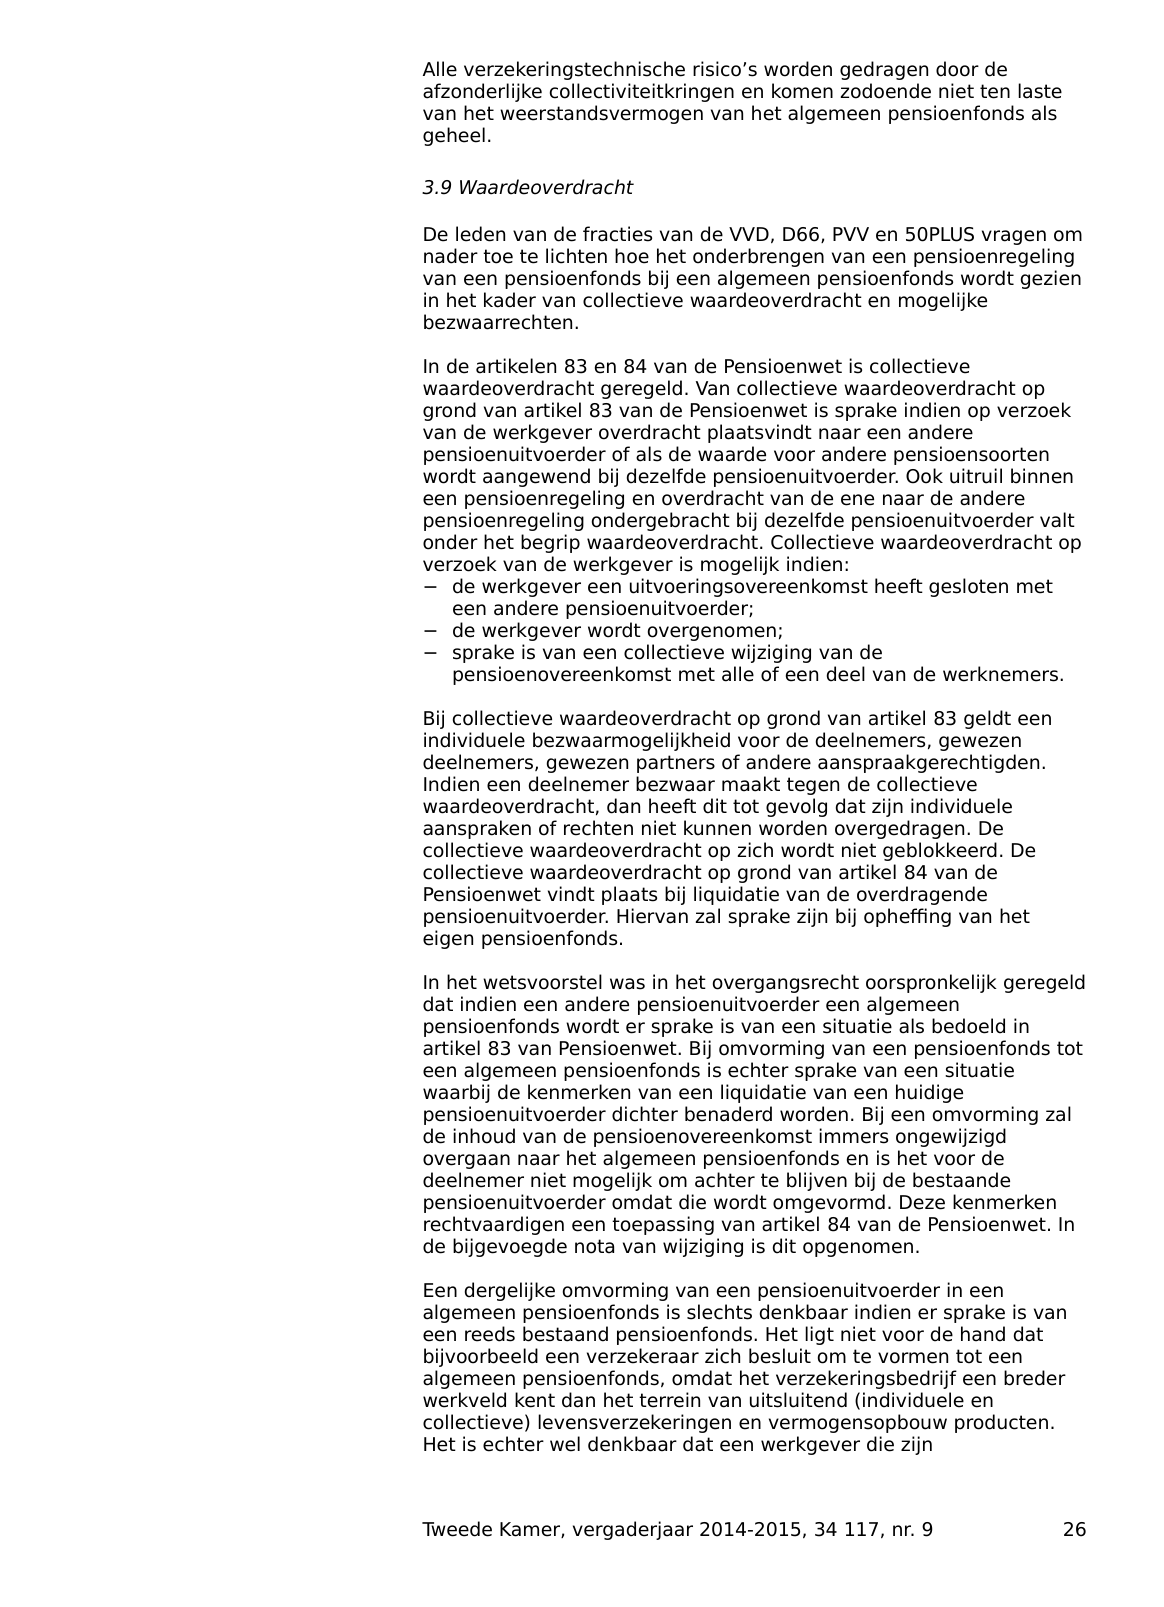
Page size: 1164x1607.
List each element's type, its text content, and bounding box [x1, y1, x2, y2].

text − sprake is van een collectieve wijziging van de pensioenovereenkomst met alle of een deel van de werknemers. [422, 642, 1087, 686]
text In de artikelen 83 en 84 van de Pensioenwet is collectieve waardeoverdracht geregeld. Van collectieve waardeoverdracht op grond van artikel 83 van de Pensioenwet is sprake indien op verzoek van de werkgever overdracht plaatsvindt naar een andere pensioenuitvoerder of als de waarde voor andere pensioensoorten wordt aangewend bij dezelfde pensioenuitvoerder. Ook uitruil binnen een pensioenregeling en overdracht van de ene naar de andere pensioenregeling ondergebracht bij dezelfde pensioenuitvoerder valt onder het begrip waardeoverdracht. Collectieve waardeoverdracht op verzoek van de werkgever is mogelijk indien: [422, 356, 1087, 576]
subtitle 3.9 Waardeoverdracht [422, 177, 1087, 199]
text In het wetsvoorstel was in het overgangsrecht oorspronkelijk geregeld dat indien een andere pensioenuitvoerder een algemeen pensioenfonds wordt er sprake is van een situatie als bedoeld in artikel 83 van Pensioenwet. Bij omvorming van een pensioenfonds tot een algemeen pensioenfonds is echter sprake van een situatie waarbij de kenmerken van een liquidatie van een huidige pensioenuitvoerder dichter benaderd worden. Bij een omvorming zal de inhoud van de pensioenovereenkomst immers ongewijzigd overgaan naar het algemeen pensioenfonds en is het voor de deelnemer niet mogelijk om achter te blijven bij de bestaande pensioenuitvoerder omdat die wordt omgevormd. Deze kenmerken rechtvaardigen een toepassing van artikel 84 van de Pensioenwet. In de bijgevoegde nota van wijziging is dit opgenomen. [422, 972, 1087, 1258]
text Alle verzekeringstechnische risico’s worden gedragen door de afzonderlijke collectiviteitkringen en komen zodoende niet ten laste van het weerstandsvermogen van het algemeen pensioenfonds als geheel. [422, 59, 1087, 147]
text − de werkgever wordt overgenomen; [422, 620, 1087, 642]
text Bij collectieve waardeoverdracht op grond van artikel 83 geldt een individuele bezwaarmogelijkheid voor de deelnemers, gewezen deelnemers, gewezen partners of andere aanspraakgerechtigden. Indien een deelnemer bezwaar maakt tegen de collectieve waardeoverdracht, dan heeft dit tot gevolg dat zijn individuele aanspraken of rechten niet kunnen worden overgedragen. De collectieve waardeoverdracht op zich wordt niet geblokkeerd. De collectieve waardeoverdracht op grond van artikel 84 van de Pensioenwet vindt plaats bij liquidatie van de overdragende pensioenuitvoerder. Hiervan zal sprake zijn bij opheffing van het eigen pensioenfonds. [422, 708, 1087, 950]
text Een dergelijke omvorming van een pensioenuitvoerder in een algemeen pensioenfonds is slechts denkbaar indien er sprake is van een reeds bestaand pensioenfonds. Het ligt niet voor de hand dat bijvoorbeeld een verzekeraar zich besluit om te vormen tot een algemeen pensioenfonds, omdat het verzekeringsbedrijf een breder werkveld kent dan het terrein van uitsluitend (individuele en collectieve) levensverzekeringen en vermogensopbouw producten. Het is echter wel denkbaar dat een werkgever die zijn [422, 1280, 1087, 1456]
text − de werkgever een uitvoeringsovereenkomst heeft gesloten met een andere pensioenuitvoerder; [422, 576, 1087, 620]
text De leden van de fracties van de VVD, D66, PVV en 50PLUS vragen om nader toe te lichten hoe het onderbrengen van een pensioenregeling van een pensioenfonds bij een algemeen pensioenfonds wordt gezien in het kader van collectieve waardeoverdracht en mogelijke bezwaarrechten. [422, 224, 1087, 334]
